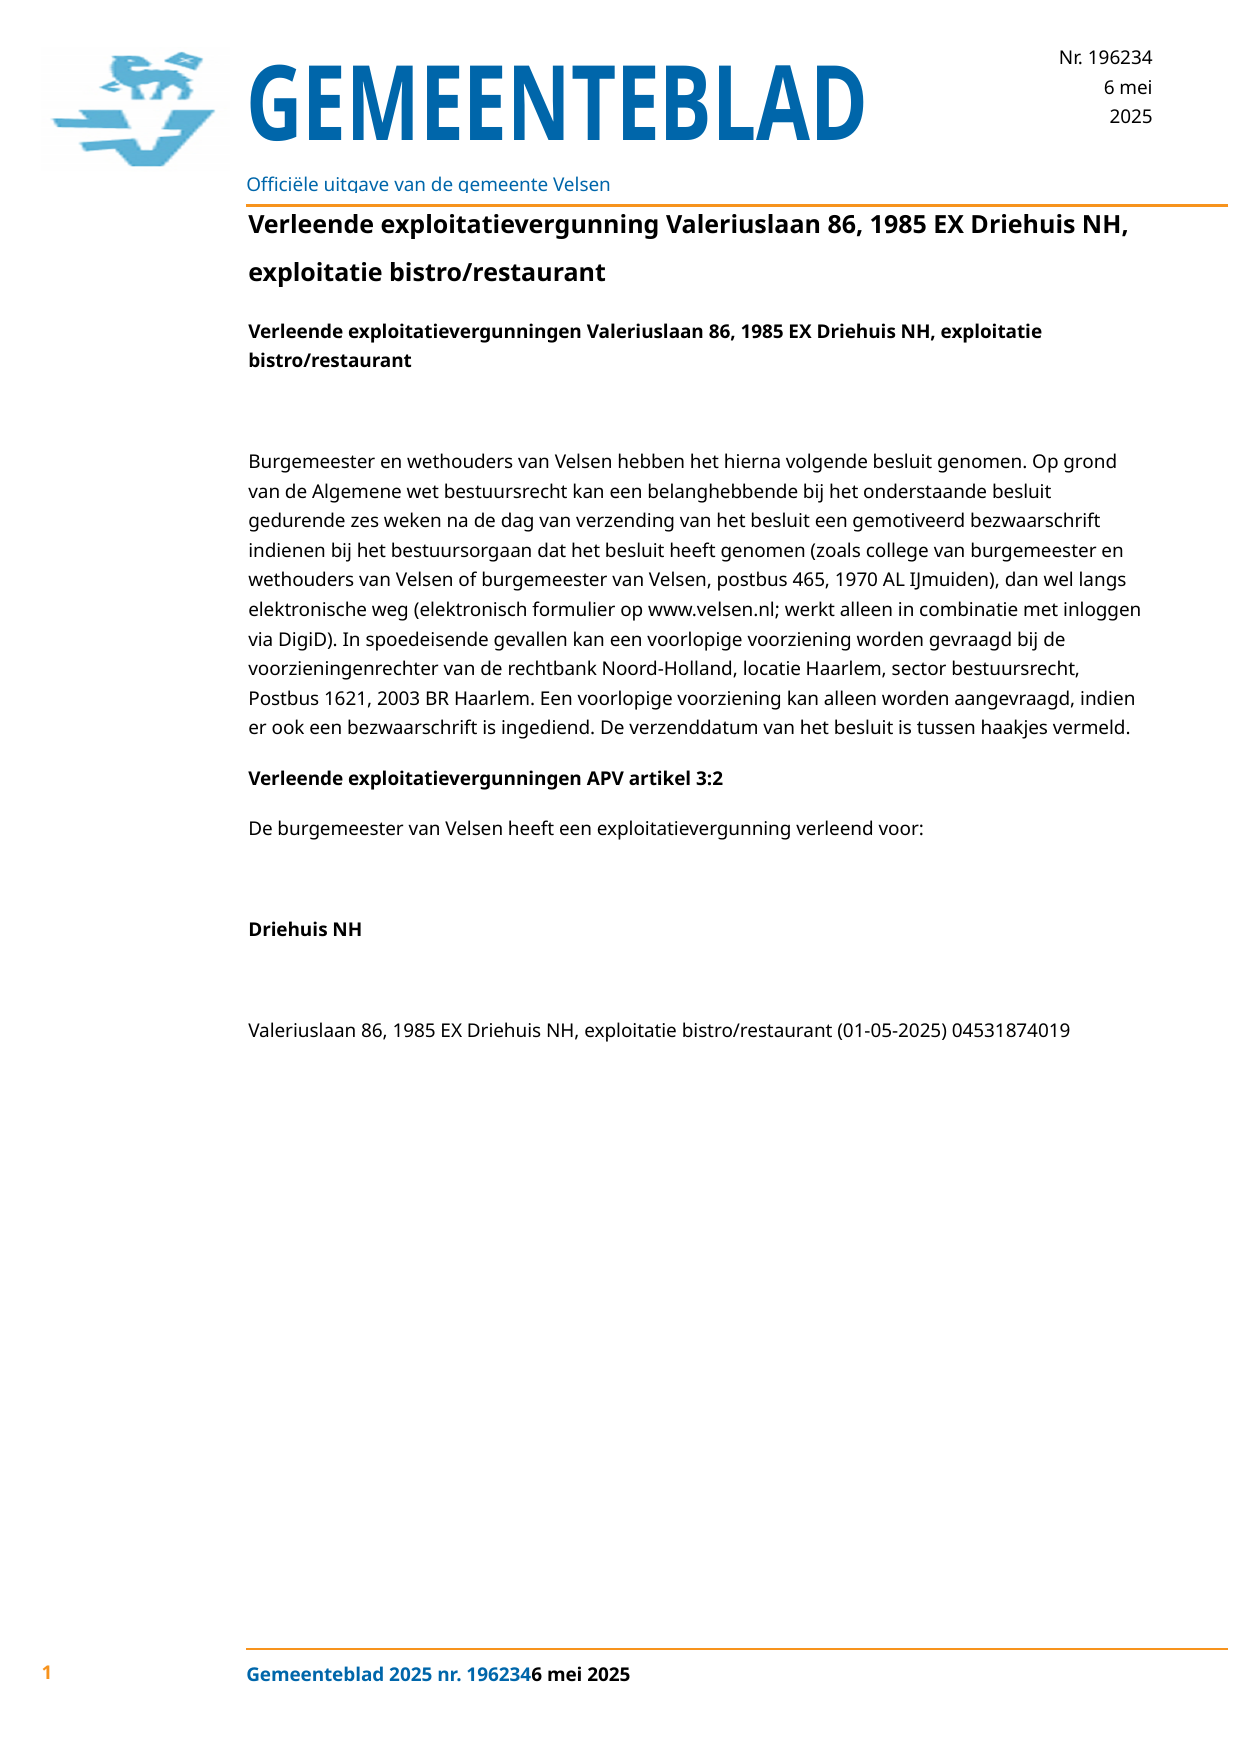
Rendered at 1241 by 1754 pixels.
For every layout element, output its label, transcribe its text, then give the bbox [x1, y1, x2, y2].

text Valeriuslaan 86, 1985 EX Driehuis NH, exploitatie bistro/restaurant (01-05-2025) 04531874019 [248, 1017, 1152, 1043]
text De burgemeester van Velsen heeft een exploitatievergunning verleend voor: [248, 815, 1152, 841]
text Verleende exploitatievergunningen Valeriuslaan 86, 1985 EX Driehuis NH, exploitatie bistro/restaurant [248, 318, 1152, 373]
text Verleende exploitatievergunning Valeriuslaan 86, 1985 EX Driehuis NH, exploitatie bistro/restaurant [248, 207, 1152, 288]
text Burgemeester en wethouders van Velsen hebben het hierna volgende besluit genomen. Op grond van de Algemene wet bestuursrecht kan een belanghebbende bij het onderstaande besluit gedurende zes weken na de dag van verzending van het besluit een gemotiveerd bezwaarschrift indienen bij het bestuursorgaan dat het besluit heeft genomen (zoals college van burgemeester en wethouders van Velsen of burgemeester van Velsen, postbus 465, 1970 AL IJmuiden), dan wel langs elektronische weg (elektronisch formulier op www.velsen.nl; werkt alleen in combinatie met inloggen via DigiD). In spoedeisende gevallen kan een voorlopige voorziening worden gevraagd bij de voorzieningenrechter van de rechtbank Noord-Holland, locatie Haarlem, sector bestuursrecht, Postbus 1621, 2003 BR Haarlem. Een voorlopige voorziening kan alleen worden aangevraagd, indien er ook een bezwaarschrift is ingediend. De verzenddatum van het besluit is tussen haakjes vermeld. [248, 448, 1152, 740]
picture [41, 47, 231, 172]
text Verleende exploitatievergunningen APV artikel 3:2 [248, 765, 1152, 791]
text Driehuis NH [248, 916, 1152, 942]
